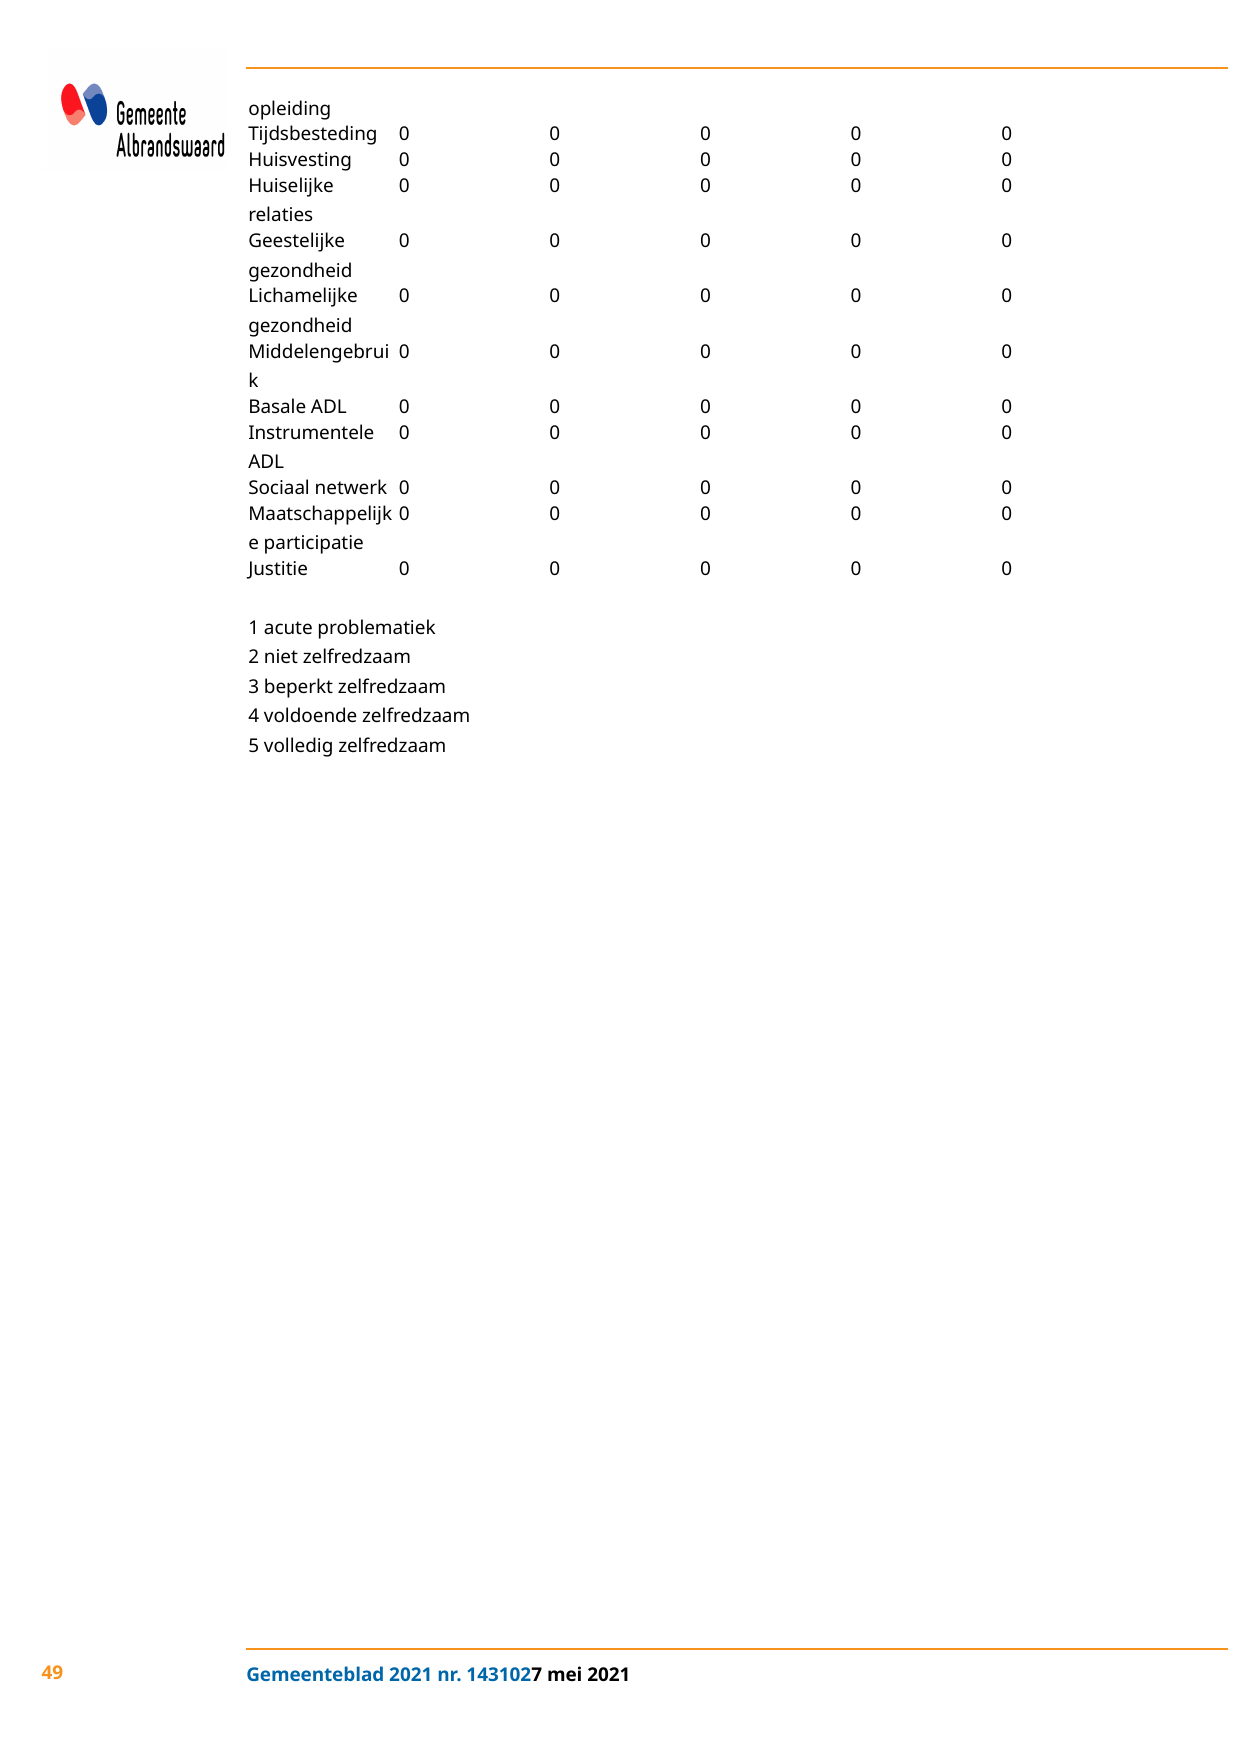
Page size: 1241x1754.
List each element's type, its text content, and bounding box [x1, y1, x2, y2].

text 3 beperkt zelfredzaam [248, 673, 1152, 699]
table_cell 0 [1001, 283, 1152, 338]
table_cell 0 [700, 393, 850, 419]
table_cell 0 [850, 338, 1001, 393]
table_cell 0 [700, 146, 850, 172]
table_cell 0 [1001, 146, 1152, 172]
table_cell 0 [850, 121, 1001, 146]
table_cell 0 [1001, 474, 1152, 500]
table_cell 0 [1001, 500, 1152, 555]
table_cell 0 [850, 172, 1001, 227]
table_cell 0 [850, 555, 1001, 581]
table_cell 0 [549, 121, 700, 146]
text 1 acute problematiek [248, 614, 1152, 639]
table_cell 0 [850, 500, 1001, 555]
table_cell 0 [549, 227, 700, 283]
table_cell 0 [700, 419, 850, 474]
table_cell 0 [1001, 121, 1152, 146]
table_cell 0 [399, 283, 549, 338]
table_cell 0 [399, 172, 549, 227]
table_cell 0 [399, 227, 549, 283]
table_cell Maatschappelijke participatie [248, 500, 398, 555]
table_cell 0 [1001, 172, 1152, 227]
table_cell 0 [850, 146, 1001, 172]
table_cell Huisvesting [248, 146, 398, 172]
table_cell opleiding [248, 95, 398, 121]
table_cell 0 [399, 474, 549, 500]
table_cell Huiselijke relaties [248, 172, 398, 227]
table_cell [850, 95, 1001, 121]
table_cell 0 [700, 172, 850, 227]
table_cell [549, 95, 700, 121]
table_cell 0 [700, 555, 850, 581]
table_cell Sociaal netwerk [248, 474, 398, 500]
table_cell 0 [1001, 393, 1152, 419]
table_cell 0 [549, 283, 700, 338]
table_cell 0 [850, 227, 1001, 283]
table_cell Tijdsbesteding [248, 121, 398, 146]
table_cell 0 [700, 500, 850, 555]
table_cell 0 [850, 283, 1001, 338]
table_cell 0 [399, 555, 549, 581]
table_cell Justitie [248, 555, 398, 581]
text 5 volledig zelfredzaam [248, 732, 1152, 758]
table_cell 0 [1001, 419, 1152, 474]
table_cell 0 [549, 500, 700, 555]
table_cell 0 [1001, 555, 1152, 581]
table_cell [399, 95, 549, 121]
table_cell 0 [399, 500, 549, 555]
table_cell 0 [549, 474, 700, 500]
table_cell 0 [1001, 227, 1152, 283]
table_cell [1001, 95, 1152, 121]
table_cell 0 [399, 419, 549, 474]
table_cell 0 [399, 146, 549, 172]
table_cell Middelengebruik [248, 338, 398, 393]
table_cell 0 [700, 474, 850, 500]
table_cell 0 [549, 172, 700, 227]
table_cell 0 [549, 146, 700, 172]
table_cell 0 [549, 419, 700, 474]
table_cell 0 [850, 419, 1001, 474]
text 2 niet zelfredzaam [248, 643, 1152, 669]
table_cell [700, 95, 850, 121]
table_cell 0 [1001, 338, 1152, 393]
table_cell Basale ADL [248, 393, 398, 419]
table_cell 0 [399, 121, 549, 146]
table_cell 0 [549, 338, 700, 393]
table_cell 0 [850, 393, 1001, 419]
table_cell 0 [549, 393, 700, 419]
table_cell Geestelijke gezondheid [248, 227, 398, 283]
table_cell Instrumentele ADL [248, 419, 398, 474]
picture [41, 47, 231, 172]
table_cell 0 [700, 227, 850, 283]
table_cell 0 [700, 121, 850, 146]
table_cell 0 [549, 555, 700, 581]
table_cell 0 [700, 283, 850, 338]
table_cell 0 [700, 338, 850, 393]
table_cell Lichamelijke gezondheid [248, 283, 398, 338]
table_cell 0 [399, 393, 549, 419]
text 4 voldoende zelfredzaam [248, 703, 1152, 728]
table_cell 0 [399, 338, 549, 393]
table_cell 0 [850, 474, 1001, 500]
